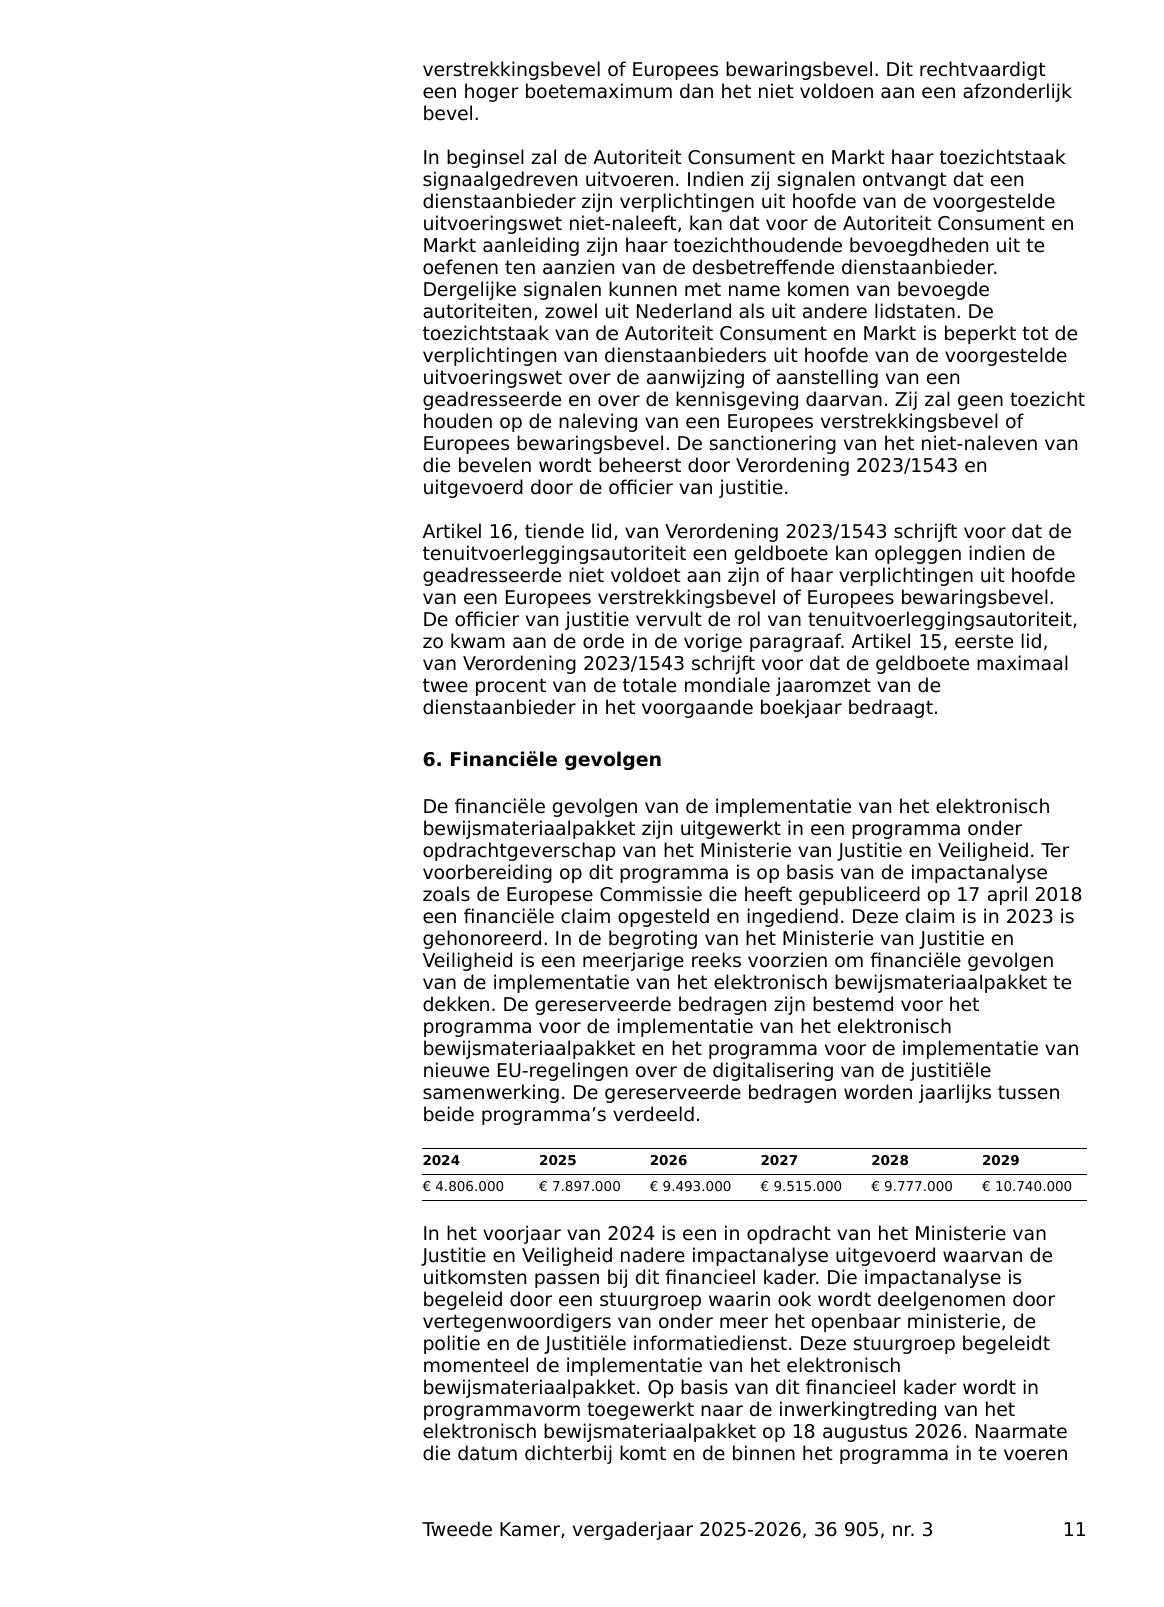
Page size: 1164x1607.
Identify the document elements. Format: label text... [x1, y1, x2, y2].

subtitle 6. Financiële gevolgen [422, 749, 1087, 771]
table_header 2026 [644, 1149, 754, 1173]
table_header 2029 [976, 1149, 1087, 1173]
text De financiële gevolgen van de implementatie van het elektronisch bewijsmateriaalpakket zijn uitgewerkt in een programma onder opdrachtgeverschap van het Ministerie van Justitie en Veiligheid. Ter voorbereiding op dit programma is op basis van de impactanalyse zoals de Europese Commissie die heeft gepubliceerd op 17 april 2018 een financiële claim opgesteld en ingediend. Deze claim is in 2023 is gehonoreerd. In de begroting van het Ministerie van Justitie en Veiligheid is een meerjarige reeks voorzien om financiële gevolgen van de implementatie van het elektronisch bewijsmateriaalpakket te dekken. De gereserveerde bedragen zijn bestemd voor het programma voor de implementatie van het elektronisch bewijsmateriaalpakket en het programma voor de implementatie van nieuwe EU-regelingen over de digitalisering van de justitiële samenwerking. De gereserveerde bedragen worden jaarlijks tussen beide programma’s verdeeld. [422, 796, 1087, 1126]
table_header 2028 [865, 1149, 976, 1173]
table_cell € 9.493.000 [644, 1175, 754, 1200]
table_cell € 10.740.000 [976, 1175, 1087, 1200]
text Artikel 16, tiende lid, van Verordening 2023/1543 schrijft voor dat de tenuitvoerleggingsautoriteit een geldboete kan opleggen indien de geadresseerde niet voldoet aan zijn of haar verplichtingen uit hoofde van een Europees verstrekkingsbevel of Europees bewaringsbevel. De officier van justitie vervult de rol van tenuitvoerleggingsautoriteit, zo kwam aan de orde in de vorige paragraaf. Artikel 15, eerste lid, van Verordening 2023/1543 schrijft voor dat de geldboete maximaal twee procent van de totale mondiale jaaromzet van de dienstaanbieder in het voorgaande boekjaar bedraagt. [422, 521, 1087, 719]
table_cell € 9.515.000 [754, 1175, 865, 1200]
table_header 2027 [754, 1149, 865, 1173]
table_cell € 9.777.000 [865, 1175, 976, 1200]
text In beginsel zal de Autoriteit Consument en Markt haar toezichtstaak signaalgedreven uitvoeren. Indien zij signalen ontvangt dat een dienstaanbieder zijn verplichtingen uit hoofde van de voorgestelde uitvoeringswet niet-naleeft, kan dat voor de Autoriteit Consument en Markt aanleiding zijn haar toezichthoudende bevoegdheden uit te oefenen ten aanzien van de desbetreffende dienstaanbieder. Dergelijke signalen kunnen met name komen van bevoegde autoriteiten, zowel uit Nederland als uit andere lidstaten. De toezichtstaak van de Autoriteit Consument en Markt is beperkt tot de verplichtingen van dienstaanbieders uit hoofde van de voorgestelde uitvoeringswet over de aanwijzing of aanstelling van een geadresseerde en over de kennisgeving daarvan. Zij zal geen toezicht houden op de naleving van een Europees verstrekkingsbevel of Europees bewaringsbevel. De sanctionering van het niet-naleven van die bevelen wordt beheerst door Verordening 2023/1543 en uitgevoerd door de officier van justitie. [422, 147, 1087, 499]
table_header 2025 [533, 1149, 644, 1173]
text verstrekkingsbevel of Europees bewaringsbevel. Dit rechtvaardigt een hoger boetemaximum dan het niet voldoen aan een afzonderlijk bevel. [422, 59, 1087, 125]
table_header 2024 [422, 1149, 533, 1173]
table_cell € 7.897.000 [533, 1175, 644, 1200]
table_cell € 4.806.000 [422, 1175, 533, 1200]
text In het voorjaar van 2024 is een in opdracht van het Ministerie van Justitie en Veiligheid nadere impactanalyse uitgevoerd waarvan de uitkomsten passen bij dit financieel kader. Die impactanalyse is begeleid door een stuurgroep waarin ook wordt deelgenomen door vertegenwoordigers van onder meer het openbaar ministerie, de politie en de Justitiële informatiedienst. Deze stuurgroep begeleidt momenteel de implementatie van het elektronisch bewijsmateriaalpakket. Op basis van dit financieel kader wordt in programmavorm toegewerkt naar de inwerkingtreding van het elektronisch bewijsmateriaalpakket op 18 augustus 2026. Naarmate die datum dichterbij komt en de binnen het programma in te voeren [422, 1223, 1087, 1465]
